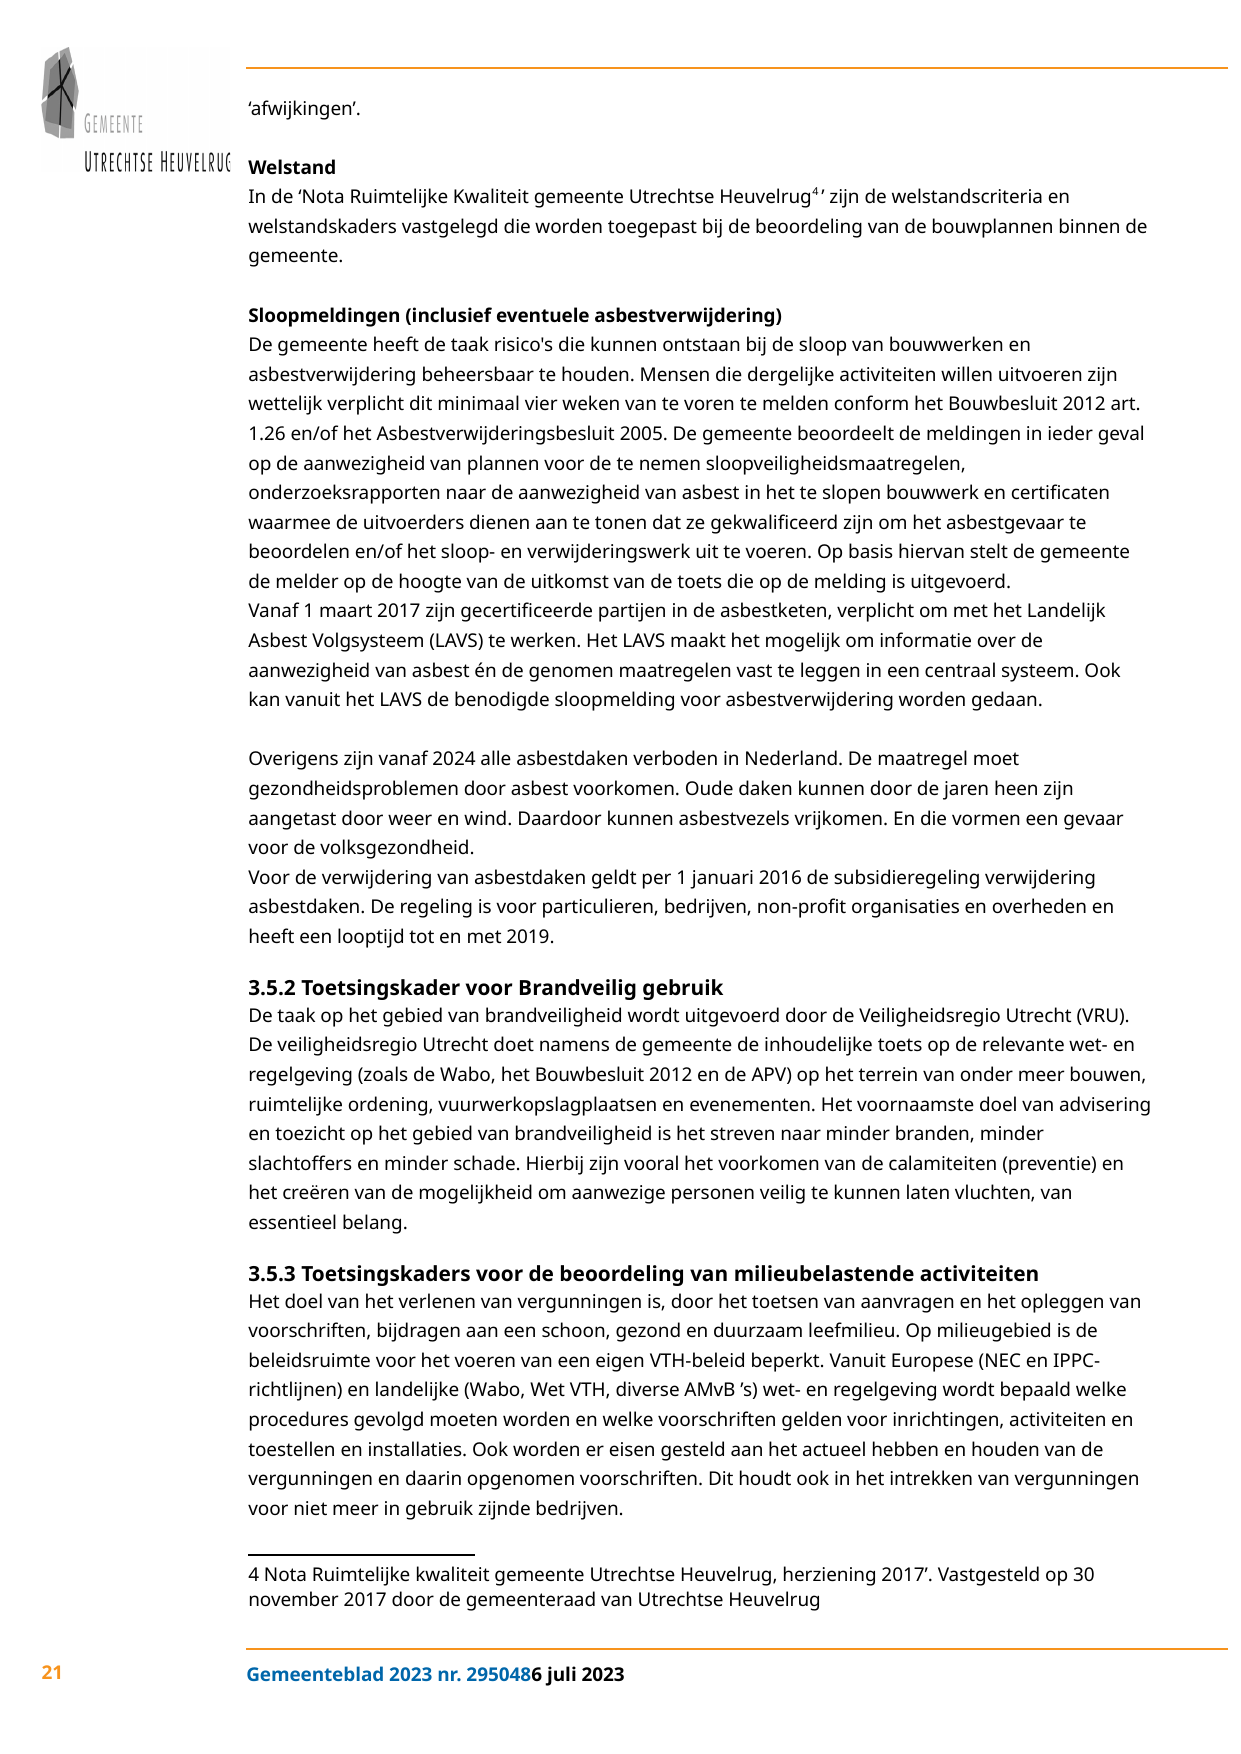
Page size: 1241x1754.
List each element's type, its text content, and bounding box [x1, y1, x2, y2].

text De gemeente heeft de taak risico's die kunnen ontstaan bij de sloop van bouwwerken en asbestverwijdering beheersbaar te houden. Mensen die dergelijke activiteiten willen uitvoeren zijn wettelijk verplicht dit minimaal vier weken van te voren te melden conform het Bouwbesluit 2012 art. 1.26 en/of het Asbestverwijderingsbesluit 2005. De gemeente beoordeelt de meldingen in ieder geval op de aanwezigheid van plannen voor de te nemen sloopveiligheidsmaatregelen, onderzoeksrapporten naar de aanwezigheid van asbest in het te slopen bouwwerk en certificaten waarmee de uitvoerders dienen aan te tonen dat ze gekwalificeerd zijn om het asbestgevaar te beoordelen en/of het sloop- en verwijderingswerk uit te voeren. Op basis hiervan stelt de gemeente de melder op de hoogte van de uitkomst van de toets die op de melding is uitgevoerd. [248, 331, 1152, 594]
text Vanaf 1 maart 2017 zijn gecertificeerde partijen in de asbestketen, verplicht om met het Landelijk Asbest Volgsysteem (LAVS) te werken. Het LAVS maakt het mogelijk om informatie over de aanwezigheid van asbest én de genomen maatregelen vast te leggen in een centraal systeem. Ook kan vanuit het LAVS de benodigde sloopmelding voor asbestverwijdering worden gedaan. [248, 598, 1152, 712]
text 3.5.3 Toetsingskaders voor de beoordeling van milieubelastende activiteiten [248, 1259, 1152, 1288]
text Het doel van het verlenen van vergunningen is, door het toetsen van aanvragen en het opleggen van voorschriften, bijdragen aan een schoon, gezond en duurzaam leefmilieu. Op milieugebied is de beleidsruimte voor het voeren van een eigen VTH-beleid beperkt. Vanuit Europese (NEC en IPPC-richtlijnen) en landelijke (Wabo, Wet VTH, diverse AMvB ’s) wet- en regelgeving wordt bepaald welke procedures gevolgd moeten worden en welke voorschriften gelden voor inrichtingen, activiteiten en toestellen en installaties. Ook worden er eisen gesteld aan het actueel hebben en houden van de vergunningen en daarin opgenomen voorschriften. Dit houdt ook in het intrekken van vergunningen voor niet meer in gebruik zijnde bedrijven. [248, 1288, 1152, 1521]
text 3.5.2 Toetsingskader voor Brandveilig gebruik [248, 973, 1152, 1002]
picture [41, 47, 231, 172]
text Welstand [248, 154, 1152, 180]
text Overigens zijn vanaf 2024 alle asbestdaken verboden in Nederland. De maatregel moet gezondheidsproblemen door asbest voorkomen. Oude daken kunnen door de jaren heen zijn aangetast door weer en wind. Daardoor kunnen asbestvezels vrijkomen. En die vormen een gevaar voor de volksgezondheid. [248, 746, 1152, 860]
text Nota Ruimtelijke kwaliteit gemeente Utrechtse Heuvelrug, herziening 2017’. Vastgesteld op 30 november 2017 door de gemeenteraad van Utrechtse Heuvelrug [248, 1561, 1152, 1612]
text Voor de verwijdering van asbestdaken geldt per 1 januari 2016 de subsidieregeling verwijdering asbestdaken. De regeling is voor particulieren, bedrijven, non-profit organisaties en overheden en heeft een looptijd tot en met 2019. [248, 864, 1152, 949]
text In de ‘Nota Ruimtelijke Kwaliteit gemeente Utrechtse Heuvelrug’ zijn de welstandscriteria en welstandskaders vastgelegd die worden toegepast bij de beoordeling van de bouwplannen binnen de gemeente. [248, 183, 1152, 268]
text De taak op het gebied van brandveiligheid wordt uitgevoerd door de Veiligheidsregio Utrecht (VRU). De veiligheidsregio Utrecht doet namens de gemeente de inhoudelijke toets op de relevante wet- en regelgeving (zoals de Wabo, het Bouwbesluit 2012 en de APV) op het terrein van onder meer bouwen, ruimtelijke ordening, vuurwerkopslagplaatsen en evenementen. Het voornaamste doel van advisering en toezicht op het gebied van brandveiligheid is het streven naar minder branden, minder slachtoffers en minder schade. Hierbij zijn vooral het voorkomen van de calamiteiten (preventie) en het creëren van de mogelijkheid om aanwezige personen veilig te kunnen laten vluchten, van essentieel belang. [248, 1002, 1152, 1235]
text ‘afwijkingen’. [248, 95, 1152, 121]
text Sloopmeldingen (inclusief eventuele asbestverwijdering) [248, 302, 1152, 328]
